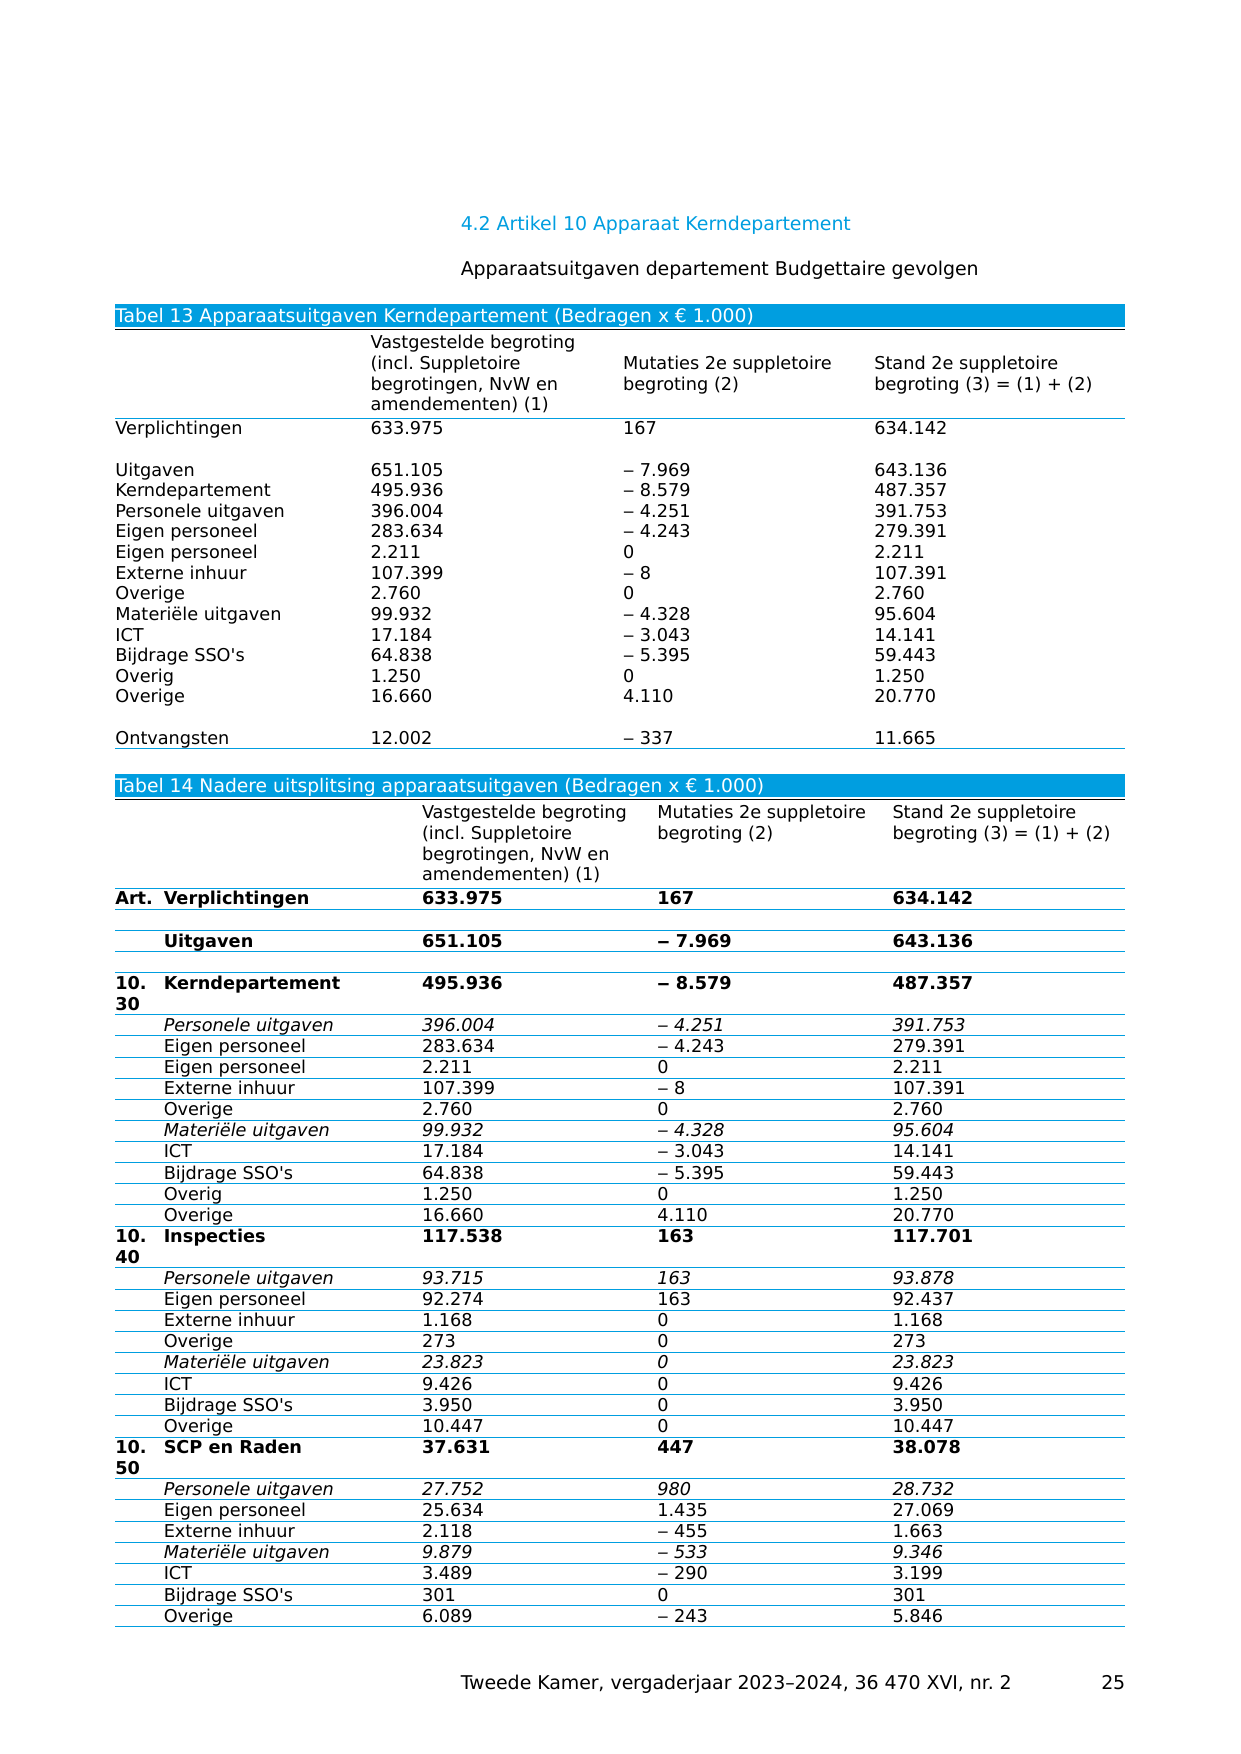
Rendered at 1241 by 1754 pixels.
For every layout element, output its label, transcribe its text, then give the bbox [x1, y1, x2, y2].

table_cell 2.211 [871, 542, 1125, 563]
table_cell 10.30 [115, 973, 161, 1014]
table_cell 3.199 [889, 1564, 1125, 1584]
table_cell 0 [620, 666, 871, 686]
table_cell [115, 1311, 161, 1331]
table_cell 59.443 [871, 645, 1125, 666]
table_cell 0 [654, 1100, 889, 1120]
table_cell 107.399 [419, 1079, 654, 1099]
table_cell 23.823 [419, 1353, 654, 1373]
table_cell ‒ 4.243 [620, 521, 871, 542]
table_cell [115, 1585, 161, 1605]
table_cell [115, 1374, 161, 1394]
table_cell [115, 1332, 161, 1352]
table_cell 301 [419, 1585, 654, 1605]
table_cell 301 [889, 1585, 1125, 1605]
table_cell ‒ 533 [654, 1543, 889, 1563]
table_cell 27.752 [419, 1479, 654, 1499]
table_cell Bijdrage SSO's [161, 1395, 419, 1415]
table_cell [871, 439, 1125, 459]
table_cell ‒ 8.579 [654, 973, 889, 1014]
table_cell 391.753 [889, 1015, 1125, 1035]
table_cell [115, 1606, 161, 1626]
table_cell 37.631 [419, 1438, 654, 1478]
table_cell Eigen personeel [115, 542, 367, 563]
table_cell Bijdrage SSO's [115, 645, 367, 666]
table_cell [115, 1036, 161, 1056]
table_cell 3.950 [419, 1395, 654, 1415]
table_cell [161, 800, 419, 888]
table_cell [161, 952, 419, 972]
table_cell 93.878 [889, 1268, 1125, 1288]
table_cell 107.399 [368, 563, 620, 583]
table_cell 2.118 [419, 1522, 654, 1542]
table_cell 3.489 [419, 1564, 654, 1584]
table_cell Vastgestelde begroting (incl. Suppletoire begrotingen, NvW en amendementen) (1) [419, 800, 654, 888]
table_cell 10.50 [115, 1438, 161, 1478]
table_cell 0 [620, 542, 871, 563]
table_cell Overig [115, 666, 367, 686]
table_cell Materiële uitgaven [161, 1543, 419, 1563]
table_cell 391.753 [871, 501, 1125, 521]
table_cell [115, 1205, 161, 1226]
table_cell ‒ 8 [654, 1079, 889, 1099]
table_cell 643.136 [889, 931, 1125, 951]
table_cell [115, 1142, 161, 1162]
table_cell 20.770 [871, 686, 1125, 707]
table_cell Materiële uitgaven [161, 1121, 419, 1141]
table_cell 17.184 [368, 625, 620, 645]
table_cell 495.936 [419, 973, 654, 1014]
table_cell 651.105 [368, 460, 620, 480]
table_cell [115, 1100, 161, 1120]
table_cell Personele uitgaven [161, 1015, 419, 1035]
table_cell Mutaties 2e suppletoire begroting (2) [654, 800, 889, 888]
table_cell [115, 1522, 161, 1542]
table_cell 14.141 [889, 1142, 1125, 1162]
table_cell 1.250 [368, 666, 620, 686]
table_cell [115, 1500, 161, 1521]
table_cell Overige [161, 1100, 419, 1120]
table_cell 2.760 [871, 583, 1125, 604]
table_cell [115, 1543, 161, 1563]
table_cell 117.701 [889, 1227, 1125, 1267]
table_cell [419, 952, 654, 972]
table_cell 3.950 [889, 1395, 1125, 1415]
table_cell 9.879 [419, 1543, 654, 1563]
table_cell 163 [654, 1227, 889, 1267]
table_cell Externe inhuur [161, 1522, 419, 1542]
table_cell [161, 910, 419, 930]
table_cell 634.142 [889, 889, 1125, 909]
table_cell 1.250 [419, 1184, 654, 1204]
table_cell Inspecties [161, 1227, 419, 1267]
table_cell 11.665 [871, 728, 1125, 748]
table_cell 10.447 [419, 1416, 654, 1436]
table_cell [115, 1268, 161, 1288]
table_cell [368, 707, 620, 728]
table_cell 0 [654, 1332, 889, 1352]
table_cell ‒ 7.969 [654, 931, 889, 951]
table_cell 651.105 [419, 931, 654, 951]
table_cell [115, 1184, 161, 1204]
table_cell [115, 931, 161, 951]
table_cell 2.760 [889, 1100, 1125, 1120]
table_cell ‒ 4.328 [620, 604, 871, 624]
table_cell [368, 439, 620, 459]
table_cell 167 [620, 419, 871, 439]
table_cell Personele uitgaven [161, 1479, 419, 1499]
table_cell [115, 1015, 161, 1035]
table_cell Uitgaven [161, 931, 419, 951]
table_cell ICT [161, 1564, 419, 1584]
table_cell Externe inhuur [161, 1079, 419, 1099]
table_cell 163 [654, 1290, 889, 1309]
table_cell 1.435 [654, 1500, 889, 1521]
table_cell 0 [654, 1585, 889, 1605]
table_cell 5.846 [889, 1606, 1125, 1626]
table_cell 0 [620, 583, 871, 604]
table_cell [115, 330, 367, 418]
table_cell [889, 952, 1125, 972]
table_cell [115, 1353, 161, 1373]
table_cell 279.391 [889, 1036, 1125, 1056]
table_cell 2.211 [419, 1058, 654, 1077]
table_cell [115, 1079, 161, 1099]
table_cell 95.604 [889, 1121, 1125, 1141]
table_cell 0 [654, 1374, 889, 1394]
table_cell 396.004 [419, 1015, 654, 1035]
table_cell 0 [654, 1416, 889, 1436]
table_cell ICT [115, 625, 367, 645]
table_cell 396.004 [368, 501, 620, 521]
table_cell Overige [115, 686, 367, 707]
table_cell Kerndepartement [161, 973, 419, 1014]
table_cell [115, 707, 367, 728]
table_cell ICT [161, 1374, 419, 1394]
table_cell 487.357 [889, 973, 1125, 1014]
table_cell 279.391 [871, 521, 1125, 542]
table_cell 99.932 [368, 604, 620, 624]
table_cell Stand 2e suppletoire begroting (3) = (1) + (2) [889, 800, 1125, 888]
table_cell [115, 1395, 161, 1415]
table_cell Eigen personeel [115, 521, 367, 542]
table_cell 0 [654, 1058, 889, 1077]
table_cell [654, 910, 889, 930]
table_cell Materiële uitgaven [115, 604, 367, 624]
table_cell ‒ 3.043 [620, 625, 871, 645]
table_cell 16.660 [419, 1205, 654, 1226]
table_cell Overige [161, 1606, 419, 1626]
table_cell 17.184 [419, 1142, 654, 1162]
table_cell 980 [654, 1479, 889, 1499]
table_cell 447 [654, 1438, 889, 1478]
table_cell [620, 439, 871, 459]
table_cell 0 [654, 1184, 889, 1204]
table_cell 283.634 [368, 521, 620, 542]
table_cell 20.770 [889, 1205, 1125, 1226]
table_cell 4.110 [654, 1205, 889, 1226]
table_cell ‒ 290 [654, 1564, 889, 1584]
table_cell 14.141 [871, 625, 1125, 645]
table_cell [620, 707, 871, 728]
table_cell ‒ 4.328 [654, 1121, 889, 1141]
table_cell 107.391 [889, 1079, 1125, 1099]
table_cell ‒ 4.243 [654, 1036, 889, 1056]
table_cell Uitgaven [115, 460, 367, 480]
table_cell 163 [654, 1268, 889, 1288]
table_cell 95.604 [871, 604, 1125, 624]
table_cell [654, 952, 889, 972]
table_cell [115, 910, 161, 930]
table_cell 107.391 [871, 563, 1125, 583]
table_cell 0 [654, 1311, 889, 1331]
table_cell ‒ 243 [654, 1606, 889, 1626]
table_cell 10.40 [115, 1227, 161, 1267]
table_cell 2.760 [419, 1100, 654, 1120]
table_cell ‒ 3.043 [654, 1142, 889, 1162]
table_cell 6.089 [419, 1606, 654, 1626]
table_cell Art. [115, 889, 161, 909]
table_cell 117.538 [419, 1227, 654, 1267]
table_cell Eigen personeel [161, 1058, 419, 1077]
table_cell 38.078 [889, 1438, 1125, 1478]
table_cell ‒ 4.251 [654, 1015, 889, 1035]
table_cell 10.447 [889, 1416, 1125, 1436]
table_cell ‒ 5.395 [620, 645, 871, 666]
table_cell Vastgestelde begroting (incl. Suppletoire begrotingen, NvW en amendementen) (1) [368, 330, 620, 418]
table_cell Mutaties 2e suppletoire begroting (2) [620, 330, 871, 418]
table_cell 273 [419, 1332, 654, 1352]
table_cell 273 [889, 1332, 1125, 1352]
table_cell 1.663 [889, 1522, 1125, 1542]
table_cell 2.760 [368, 583, 620, 604]
table_cell ‒ 4.251 [620, 501, 871, 521]
table_cell 28.732 [889, 1479, 1125, 1499]
table_cell [889, 910, 1125, 930]
table_cell 643.136 [871, 460, 1125, 480]
table_cell ‒ 337 [620, 728, 871, 748]
title 4.2 Artikel 10 Apparaat Kerndepartement [461, 213, 1125, 235]
table_cell 9.346 [889, 1543, 1125, 1563]
table_cell 59.443 [889, 1163, 1125, 1183]
table_cell 167 [654, 889, 889, 909]
table_cell Materiële uitgaven [161, 1353, 419, 1373]
table_cell 0 [654, 1395, 889, 1415]
table_cell [871, 707, 1125, 728]
table_cell 487.357 [871, 480, 1125, 501]
table_cell [115, 952, 161, 972]
table_cell [115, 439, 367, 459]
table_cell Bijdrage SSO's [161, 1585, 419, 1605]
title Apparaatsuitgaven departement Budgettaire gevolgen [461, 258, 1125, 280]
table_cell Overige [161, 1416, 419, 1436]
table_cell 633.975 [419, 889, 654, 909]
table_cell SCP en Raden [161, 1438, 419, 1478]
table_cell Eigen personeel [161, 1036, 419, 1056]
table_cell Externe inhuur [115, 563, 367, 583]
table_cell 4.110 [620, 686, 871, 707]
table_cell 9.426 [889, 1374, 1125, 1394]
table_cell ‒ 8 [620, 563, 871, 583]
table_cell 92.274 [419, 1290, 654, 1309]
table_cell Verplichtingen [161, 889, 419, 909]
table_cell ‒ 8.579 [620, 480, 871, 501]
table_cell Overige [115, 583, 367, 604]
table_cell 92.437 [889, 1290, 1125, 1309]
table_cell Overig [161, 1184, 419, 1204]
table_cell ICT [161, 1142, 419, 1162]
table_cell 634.142 [871, 419, 1125, 439]
table_cell 25.634 [419, 1500, 654, 1521]
table_cell Externe inhuur [161, 1311, 419, 1331]
table_cell Eigen personeel [161, 1290, 419, 1309]
table_cell 1.250 [871, 666, 1125, 686]
table_cell 1.168 [889, 1311, 1125, 1331]
table_cell 0 [654, 1353, 889, 1373]
table_cell [115, 1416, 161, 1436]
table_cell 1.168 [419, 1311, 654, 1331]
table_cell ‒ 5.395 [654, 1163, 889, 1183]
table_cell 64.838 [419, 1163, 654, 1183]
table_cell ‒ 455 [654, 1522, 889, 1542]
table_cell Verplichtingen [115, 419, 367, 439]
table_cell [115, 1564, 161, 1584]
table_cell [115, 1290, 161, 1309]
table_cell 283.634 [419, 1036, 654, 1056]
table_cell 495.936 [368, 480, 620, 501]
table_cell [115, 1479, 161, 1499]
table_cell Eigen personeel [161, 1500, 419, 1521]
table_cell [419, 910, 654, 930]
table_cell Personele uitgaven [115, 501, 367, 521]
table_cell 9.426 [419, 1374, 654, 1394]
table_cell Kerndepartement [115, 480, 367, 501]
table_cell Stand 2e suppletoire begroting (3) = (1) + (2) [871, 330, 1125, 418]
table_cell 12.002 [368, 728, 620, 748]
table_cell 2.211 [889, 1058, 1125, 1077]
table_cell [115, 800, 161, 888]
table_cell 1.250 [889, 1184, 1125, 1204]
table_cell 99.932 [419, 1121, 654, 1141]
table_cell [115, 1121, 161, 1141]
table_cell [115, 1163, 161, 1183]
table_cell Personele uitgaven [161, 1268, 419, 1288]
table_cell 93.715 [419, 1268, 654, 1288]
table_cell 23.823 [889, 1353, 1125, 1373]
table_cell [115, 1058, 161, 1077]
table_cell 64.838 [368, 645, 620, 666]
table_cell 16.660 [368, 686, 620, 707]
table_cell Overige [161, 1332, 419, 1352]
table_cell ‒ 7.969 [620, 460, 871, 480]
table_cell Ontvangsten [115, 728, 367, 748]
table_cell 2.211 [368, 542, 620, 563]
table_cell Overige [161, 1205, 419, 1226]
table_cell 27.069 [889, 1500, 1125, 1521]
table_cell 633.975 [368, 419, 620, 439]
table_cell Bijdrage SSO's [161, 1163, 419, 1183]
